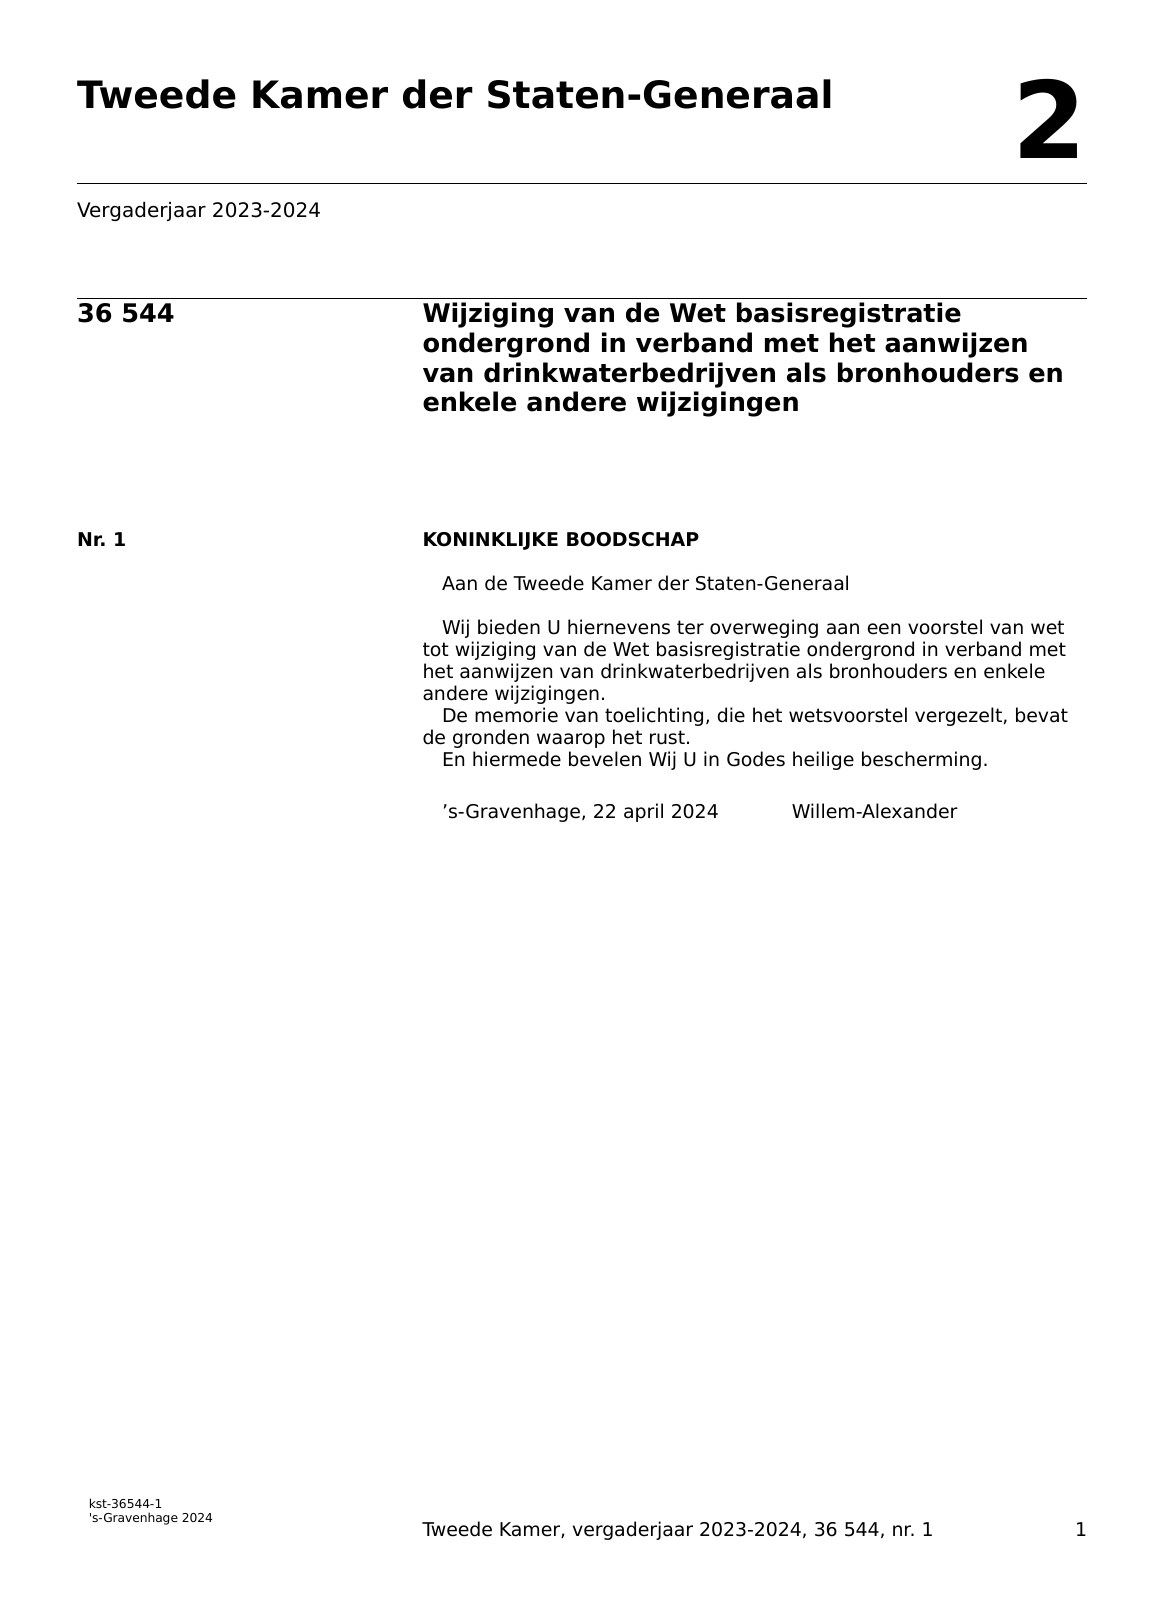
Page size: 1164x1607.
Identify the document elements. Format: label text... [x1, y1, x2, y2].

table_header 2 [886, 59, 1087, 183]
text 's-Gravenhage 2024 [88, 1511, 323, 1525]
text En hiermede bevelen Wij U in Godes heilige bescherming. [422, 749, 1087, 771]
table_cell Vergaderjaar 2023-2024 [77, 184, 1087, 298]
text Aan de Tweede Kamer der Staten-Generaal [422, 573, 1087, 595]
table_header Tweede Kamer der Staten-Generaal [77, 59, 886, 183]
text ’s-Gravenhage, 22 april 2024 Willem-Alexander [422, 801, 1087, 823]
text Wij bieden U hiernevens ter overweging aan een voorstel van wet tot wijziging van de Wet basisregistratie ondergrond in verband met het aanwijzen van drinkwaterbedrijven als bronhouders en enkele andere wijzigingen. [422, 617, 1087, 705]
text De memorie van toelichting, die het wetsvoorstel vergezelt, bevat de gronden waarop het rust. [422, 705, 1087, 749]
subtitle Nr. 1 KONINKLIJKE BOODSCHAP [77, 529, 1087, 551]
text kst-36544-1 [88, 1497, 323, 1511]
subtitle 36 544 Wijziging van de Wet basisregistratie ondergrond in verband met het aanwijzen van drinkwaterbedrijven als bronhouders en enkele andere wijzigingen [77, 299, 1087, 418]
